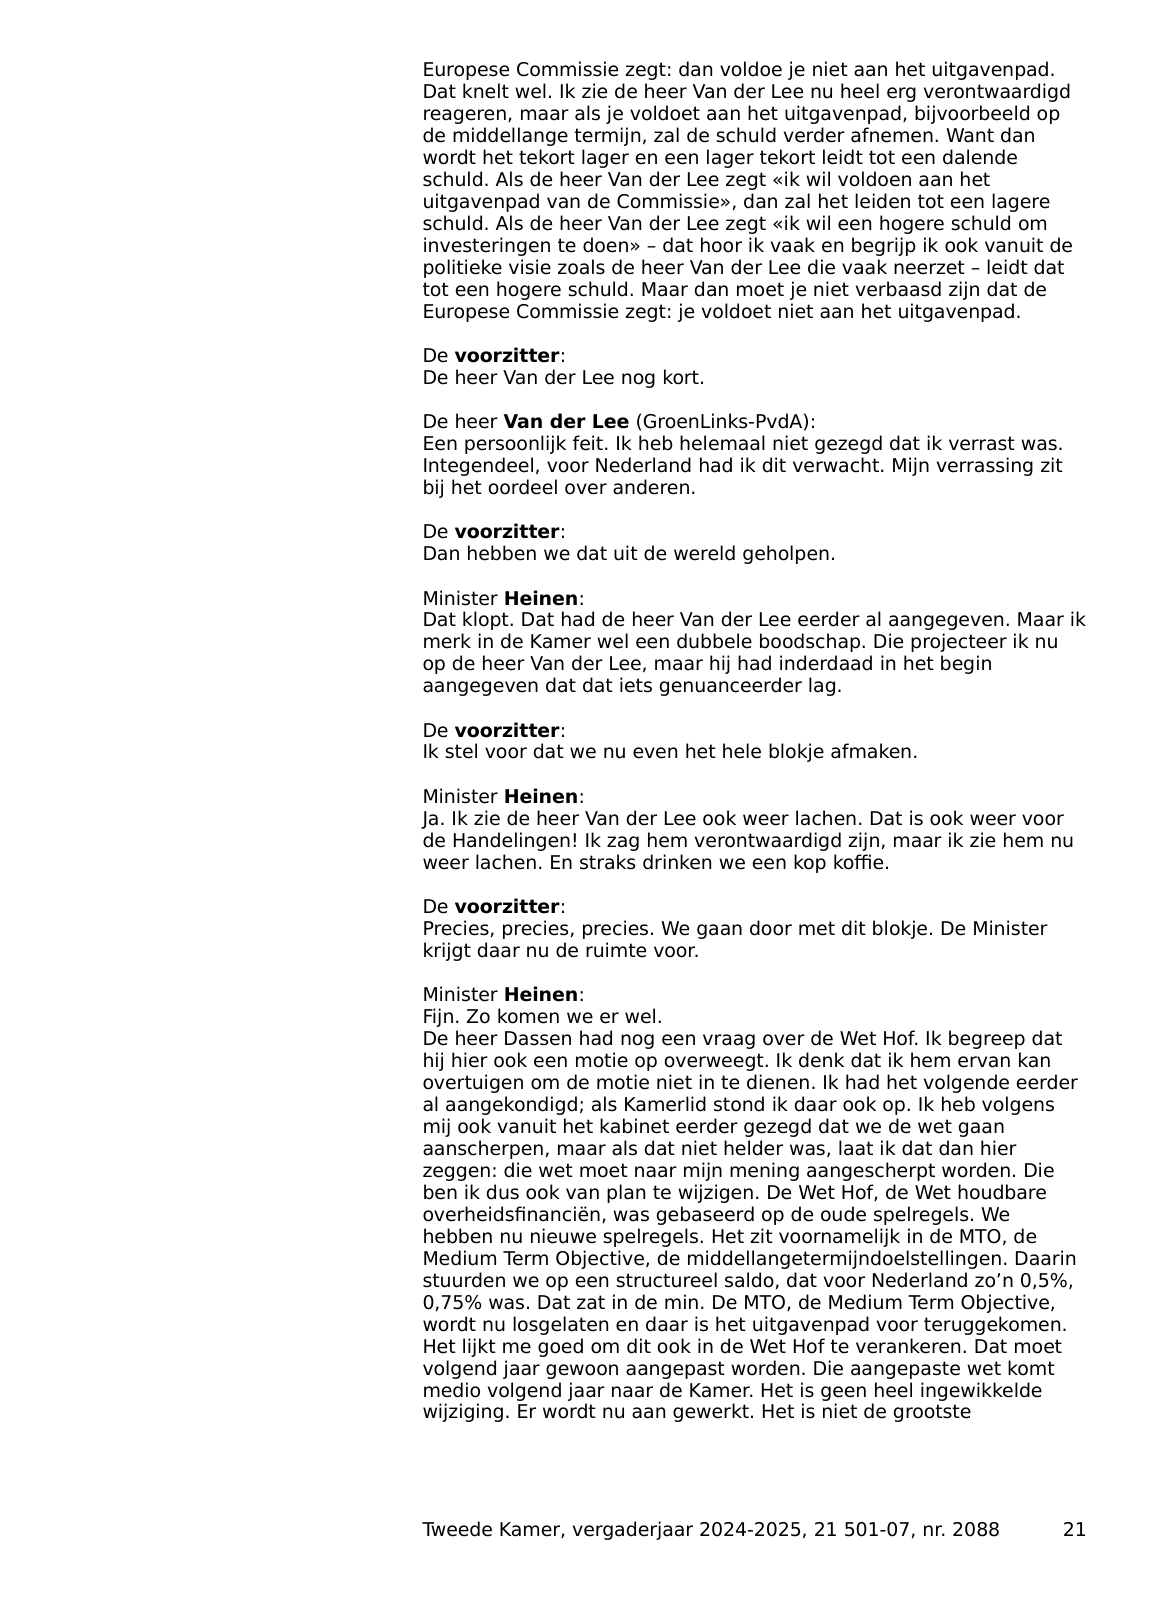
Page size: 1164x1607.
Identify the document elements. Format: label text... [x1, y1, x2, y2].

text De voorzitter: [422, 345, 1087, 367]
text Minister Heinen: [422, 587, 1087, 609]
text De heer Van der Lee nog kort. [422, 367, 1087, 389]
text Fijn. Zo komen we er wel. [422, 1006, 1087, 1028]
text Een persoonlijk feit. Ik heb helemaal niet gezegd dat ik verrast was. Integendeel, voor Nederland had ik dit verwacht. Mijn verrassing zit bij het oordeel over anderen. [422, 433, 1087, 499]
text De voorzitter: [422, 521, 1087, 543]
text De heer Van der Lee (GroenLinks-PvdA): [422, 411, 1087, 433]
text Dan hebben we dat uit de wereld geholpen. [422, 543, 1087, 565]
text Ik stel voor dat we nu even het hele blokje afmaken. [422, 741, 1087, 763]
text Ja. Ik zie de heer Van der Lee ook weer lachen. Dat is ook weer voor de Handelingen! Ik zag hem verontwaardigd zijn, maar ik zie hem nu weer lachen. En straks drinken we een kop koffie. [422, 808, 1087, 873]
text De voorzitter: [422, 896, 1087, 918]
text De voorzitter: [422, 719, 1087, 741]
text Minister Heinen: [422, 786, 1087, 808]
text Precies, precies, precies. We gaan door met dit blokje. De Minister krijgt daar nu de ruimte voor. [422, 918, 1087, 962]
text Minister Heinen: [422, 984, 1087, 1006]
text Dat klopt. Dat had de heer Van der Lee eerder al aangegeven. Maar ik merk in de Kamer wel een dubbele boodschap. Die projecteer ik nu op de heer Van der Lee, maar hij had inderdaad in het begin aangegeven dat dat iets genuanceerder lag. [422, 609, 1087, 697]
text De heer Dassen had nog een vraag over de Wet Hof. Ik begreep dat hij hier ook een motie op overweegt. Ik denk dat ik hem ervan kan overtuigen om de motie niet in te dienen. Ik had het volgende eerder al aangekondigd; als Kamerlid stond ik daar ook op. Ik heb volgens mij ook vanuit het kabinet eerder gezegd dat we de wet gaan aanscherpen, maar als dat niet helder was, laat ik dat dan hier zeggen: die wet moet naar mijn mening aangescherpt worden. Die ben ik dus ook van plan te wijzigen. De Wet Hof, de Wet houdbare overheidsfinanciën, was gebaseerd op de oude spelregels. We hebben nu nieuwe spelregels. Het zit voornamelijk in de MTO, de Medium Term Objective, de middellangetermijndoelstellingen. Daarin stuurden we op een structureel saldo, dat voor Nederland zo’n 0,5%, 0,75% was. Dat zat in de min. De MTO, de Medium Term Objective, wordt nu losgelaten en daar is het uitgavenpad voor teruggekomen. Het lijkt me goed om dit ook in de Wet Hof te verankeren. Dat moet volgend jaar gewoon aangepast worden. Die aangepaste wet komt medio volgend jaar naar de Kamer. Het is geen heel ingewikkelde wijziging. Er wordt nu aan gewerkt. Het is niet de grootste [422, 1028, 1087, 1423]
text Europese Commissie zegt: dan voldoe je niet aan het uitgavenpad. Dat knelt wel. Ik zie de heer Van der Lee nu heel erg verontwaardigd reageren, maar als je voldoet aan het uitgavenpad, bijvoorbeeld op de middellange termijn, zal de schuld verder afnemen. Want dan wordt het tekort lager en een lager tekort leidt tot een dalende schuld. Als de heer Van der Lee zegt «ik wil voldoen aan het uitgavenpad van de Commissie», dan zal het leiden tot een lagere schuld. Als de heer Van der Lee zegt «ik wil een hogere schuld om investeringen te doen» – dat hoor ik vaak en begrijp ik ook vanuit de politieke visie zoals de heer Van der Lee die vaak neerzet – leidt dat tot een hogere schuld. Maar dan moet je niet verbaasd zijn dat de Europese Commissie zegt: je voldoet niet aan het uitgavenpad. [422, 59, 1087, 323]
